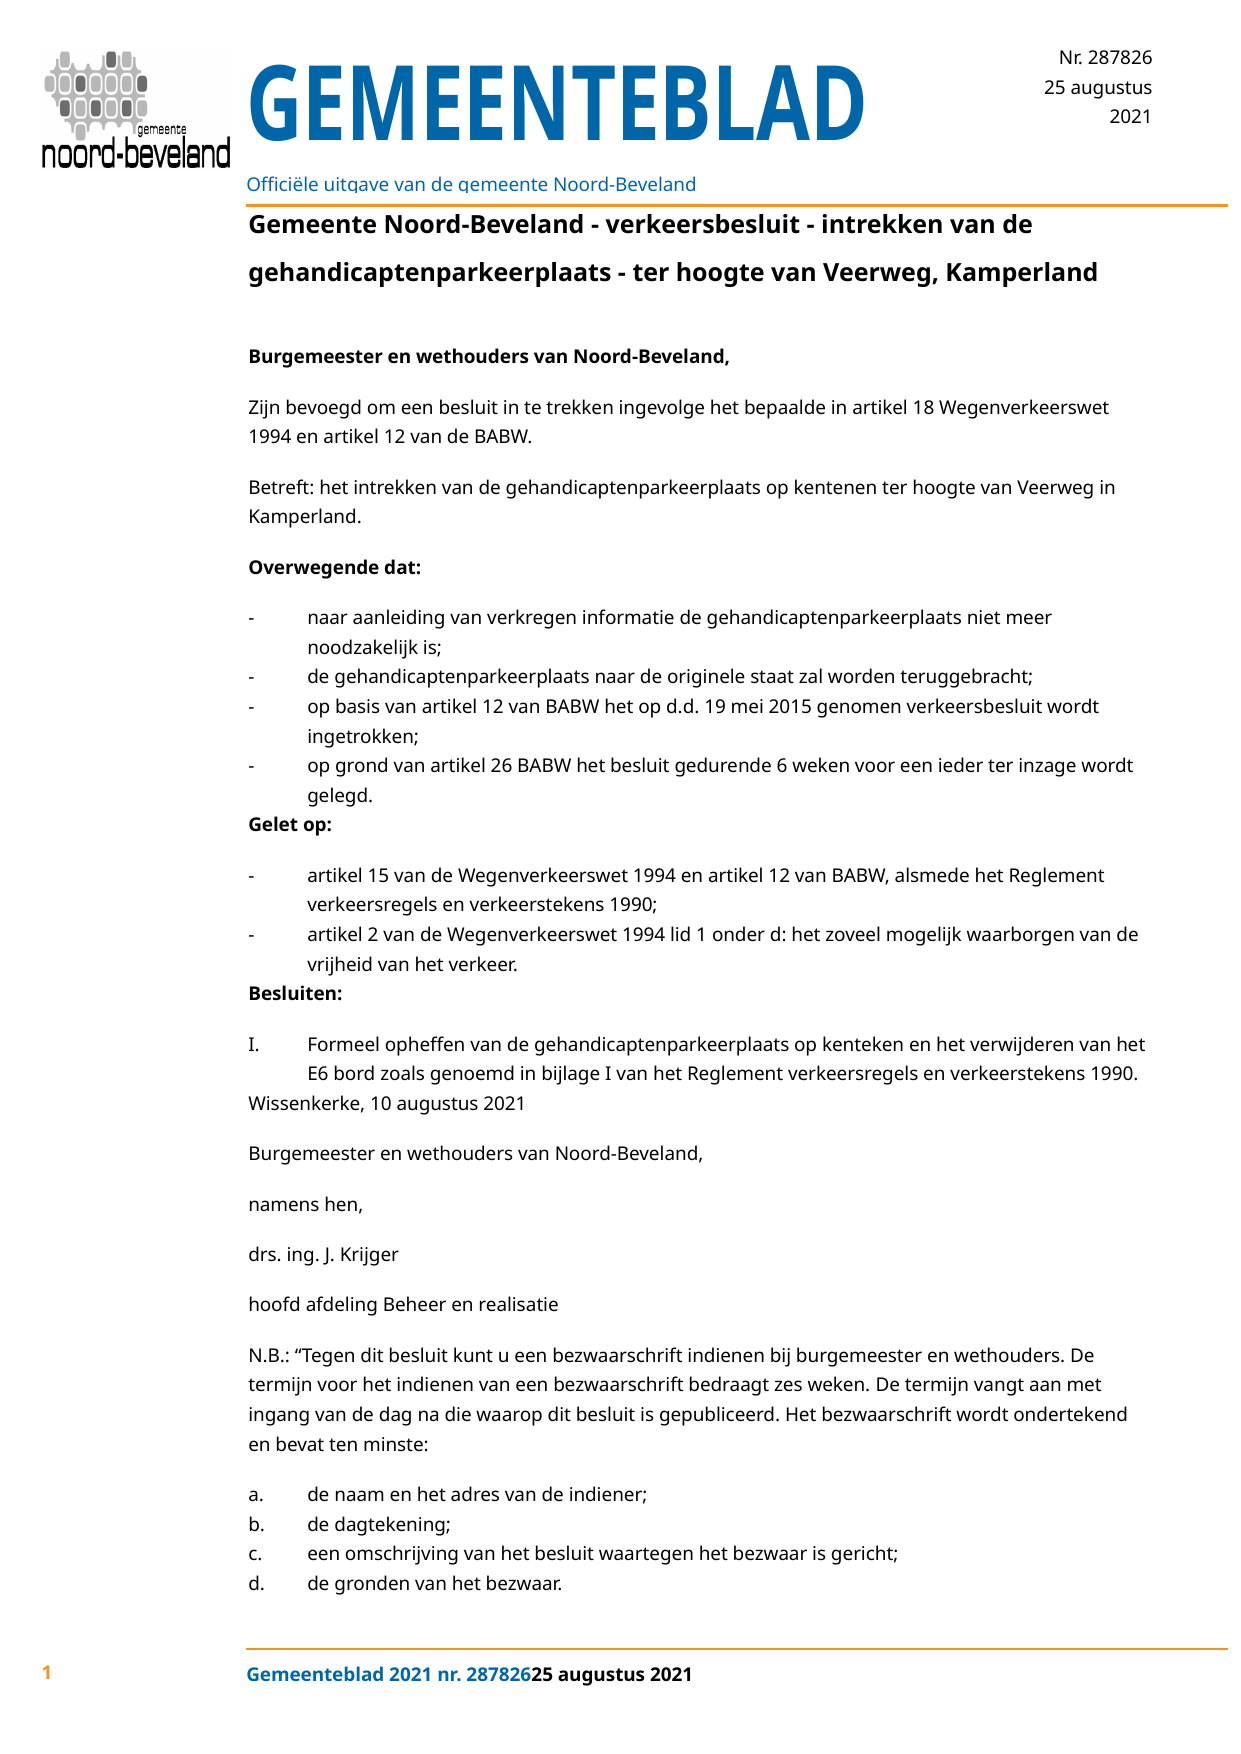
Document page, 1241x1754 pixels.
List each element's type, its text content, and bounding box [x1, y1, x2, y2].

text Gelet op: [248, 812, 1152, 837]
text Betreft: het intrekken van de gehandicaptenparkeerplaats op kentenen ter hoogte van Veerweg in Kamperland. [248, 474, 1152, 529]
list de gehandicaptenparkeerplaats naar de originele staat zal worden teruggebracht; [248, 664, 1152, 689]
list op grond van artikel 26 BABW het besluit gedurende 6 weken voor een ieder ter inzage wordt gelegd. [248, 752, 1152, 808]
text Overwegende dat: [248, 554, 1152, 580]
text Wissenkerke, 10 augustus 2021 [248, 1090, 1152, 1116]
text N.B.: “Tegen dit besluit kunt u een bezwaarschrift indienen bij burgemeester en wethouders. De termijn voor het indienen van een bezwaarschrift bedraagt zes weken. De termijn vangt aan met ingang van de dag na die waarop dit besluit is gepubliceerd. Het bezwaarschrift wordt ondertekend en bevat ten minste: [248, 1342, 1152, 1456]
text namens hen, [248, 1191, 1152, 1216]
list de dagtekening; [248, 1511, 1152, 1536]
list naar aanleiding van verkregen informatie de gehandicaptenparkeerplaats niet meer noodzakelijk is; [248, 604, 1152, 660]
list een omschrijving van het besluit waartegen het bezwaar is gericht; [248, 1540, 1152, 1566]
list Formeel opheffen van de gehandicaptenparkeerplaats op kenteken en het verwijderen van het E6 bord zoals genoemd in bijlage I van het Reglement verkeersregels en verkeerstekens 1990. [248, 1031, 1152, 1086]
list artikel 2 van de Wegenverkeerswet 1994 lid 1 onder d: het zoveel mogelijk waarborgen van de vrijheid van het verkeer. [248, 921, 1152, 976]
text hoofd afdeling Beheer en realisatie [248, 1292, 1152, 1317]
list de gronden van het bezwaar. [248, 1570, 1152, 1596]
list artikel 15 van de Wegenverkeerswet 1994 en artikel 12 van BABW, alsmede het Reglement verkeersregels en verkeerstekens 1990; [248, 862, 1152, 917]
list de naam en het adres van de indiener; [248, 1481, 1152, 1507]
text Besluiten: [248, 980, 1152, 1006]
text drs. ing. J. Krijger [248, 1241, 1152, 1267]
text Burgemeester en wethouders van Noord-Beveland, [248, 344, 1152, 369]
text Zijn bevoegd om een besluit in te trekken ingevolge het bepaalde in artikel 18 Wegenverkeerswet 1994 en artikel 12 van de BABW. [248, 394, 1152, 449]
picture [41, 47, 231, 172]
list op basis van artikel 12 van BABW het op d.d. 19 mei 2015 genomen verkeersbesluit wordt ingetrokken; [248, 693, 1152, 748]
text Gemeente Noord-Beveland - verkeersbesluit - intrekken van de gehandicaptenparkeerplaats - ter hoogte van Veerweg, Kamperland [248, 207, 1152, 288]
text Burgemeester en wethouders van Noord-Beveland, [248, 1140, 1152, 1166]
